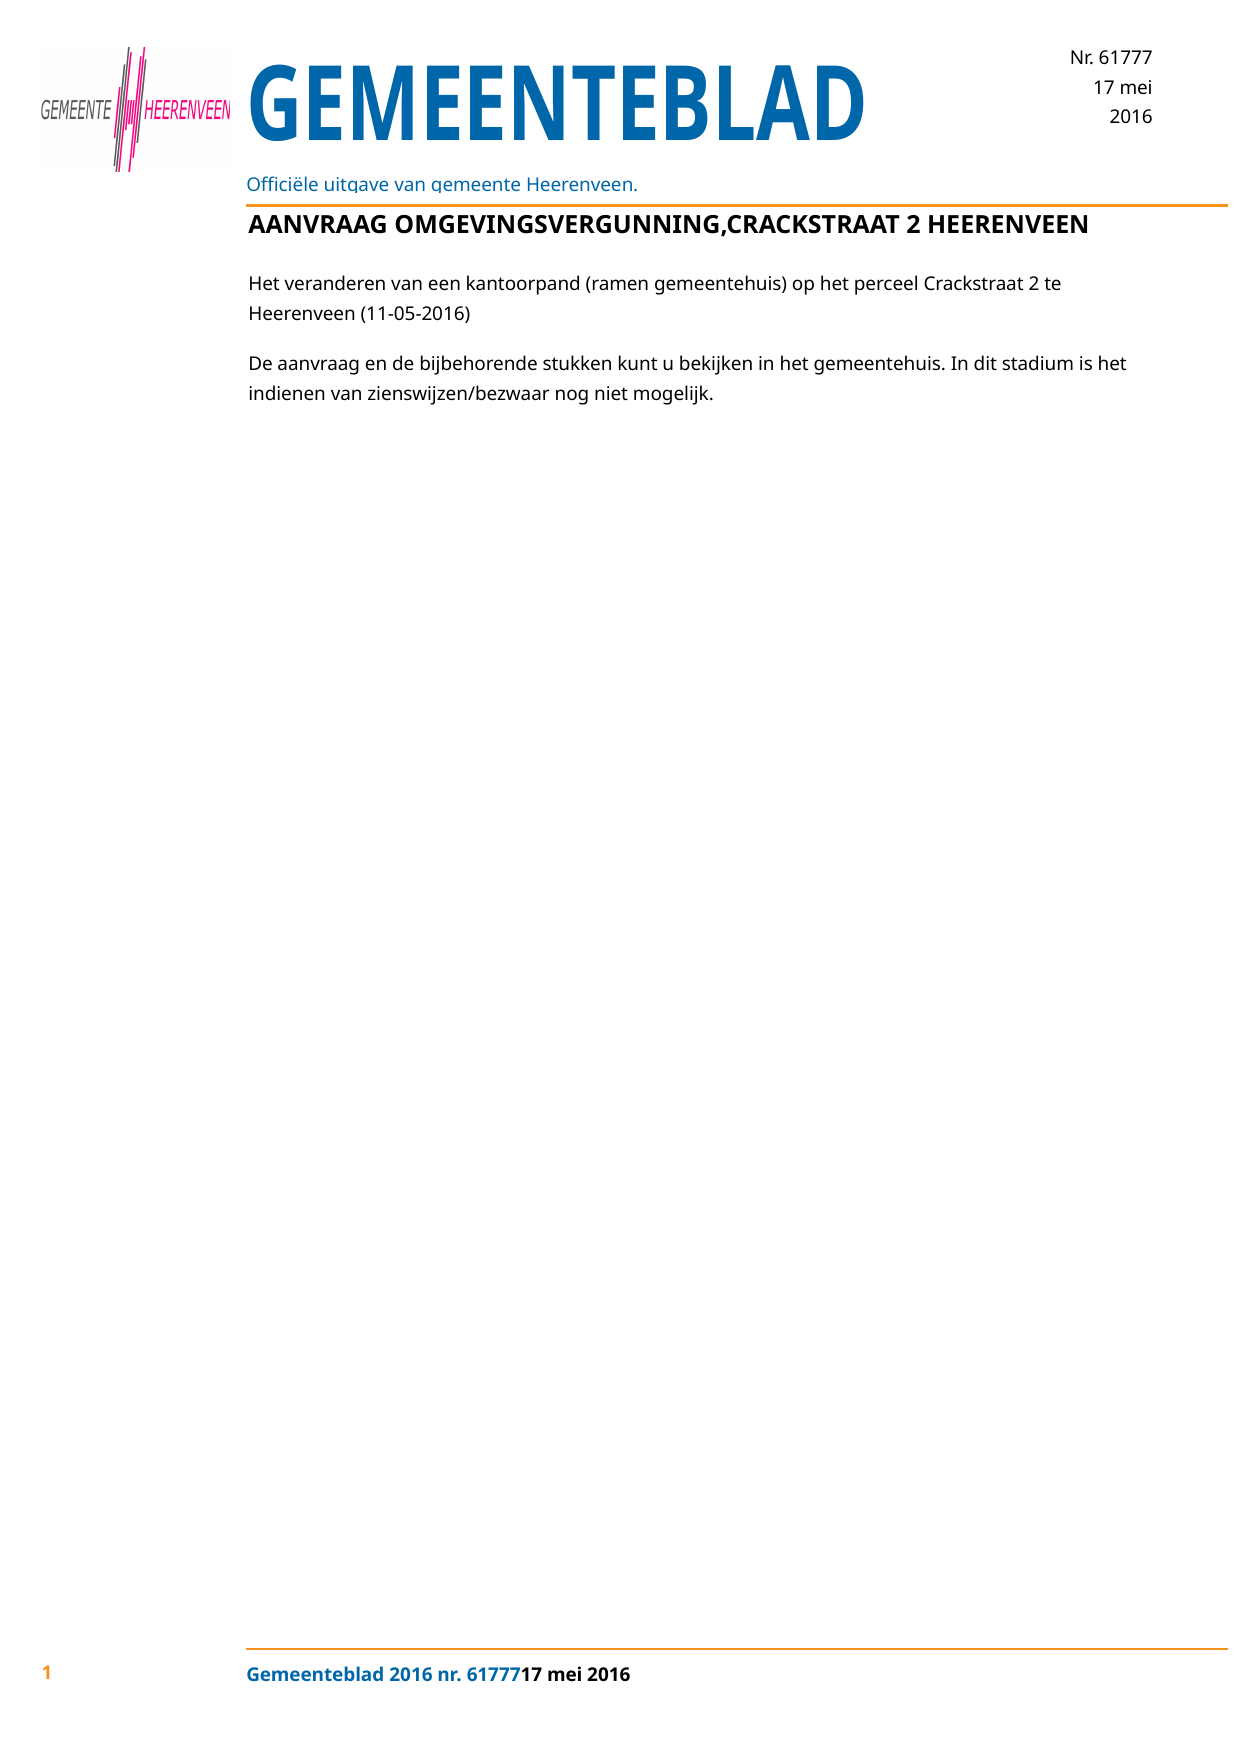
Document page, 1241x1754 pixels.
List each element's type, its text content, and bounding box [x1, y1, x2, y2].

text AANVRAAG OMGEVINGSVERGUNNING,CRACKSTRAAT 2 HEERENVEEN [248, 207, 1152, 241]
text Het veranderen van een kantoorpand (ramen gemeentehuis) op het perceel Crackstraat 2 te Heerenveen (11-05-2016) [248, 270, 1152, 326]
picture [41, 47, 231, 172]
text De aanvraag en de bijbehorende stukken kunt u bekijken in het gemeentehuis. In dit stadium is het indienen van zienswijzen/bezwaar nog niet mogelijk. [248, 350, 1152, 406]
